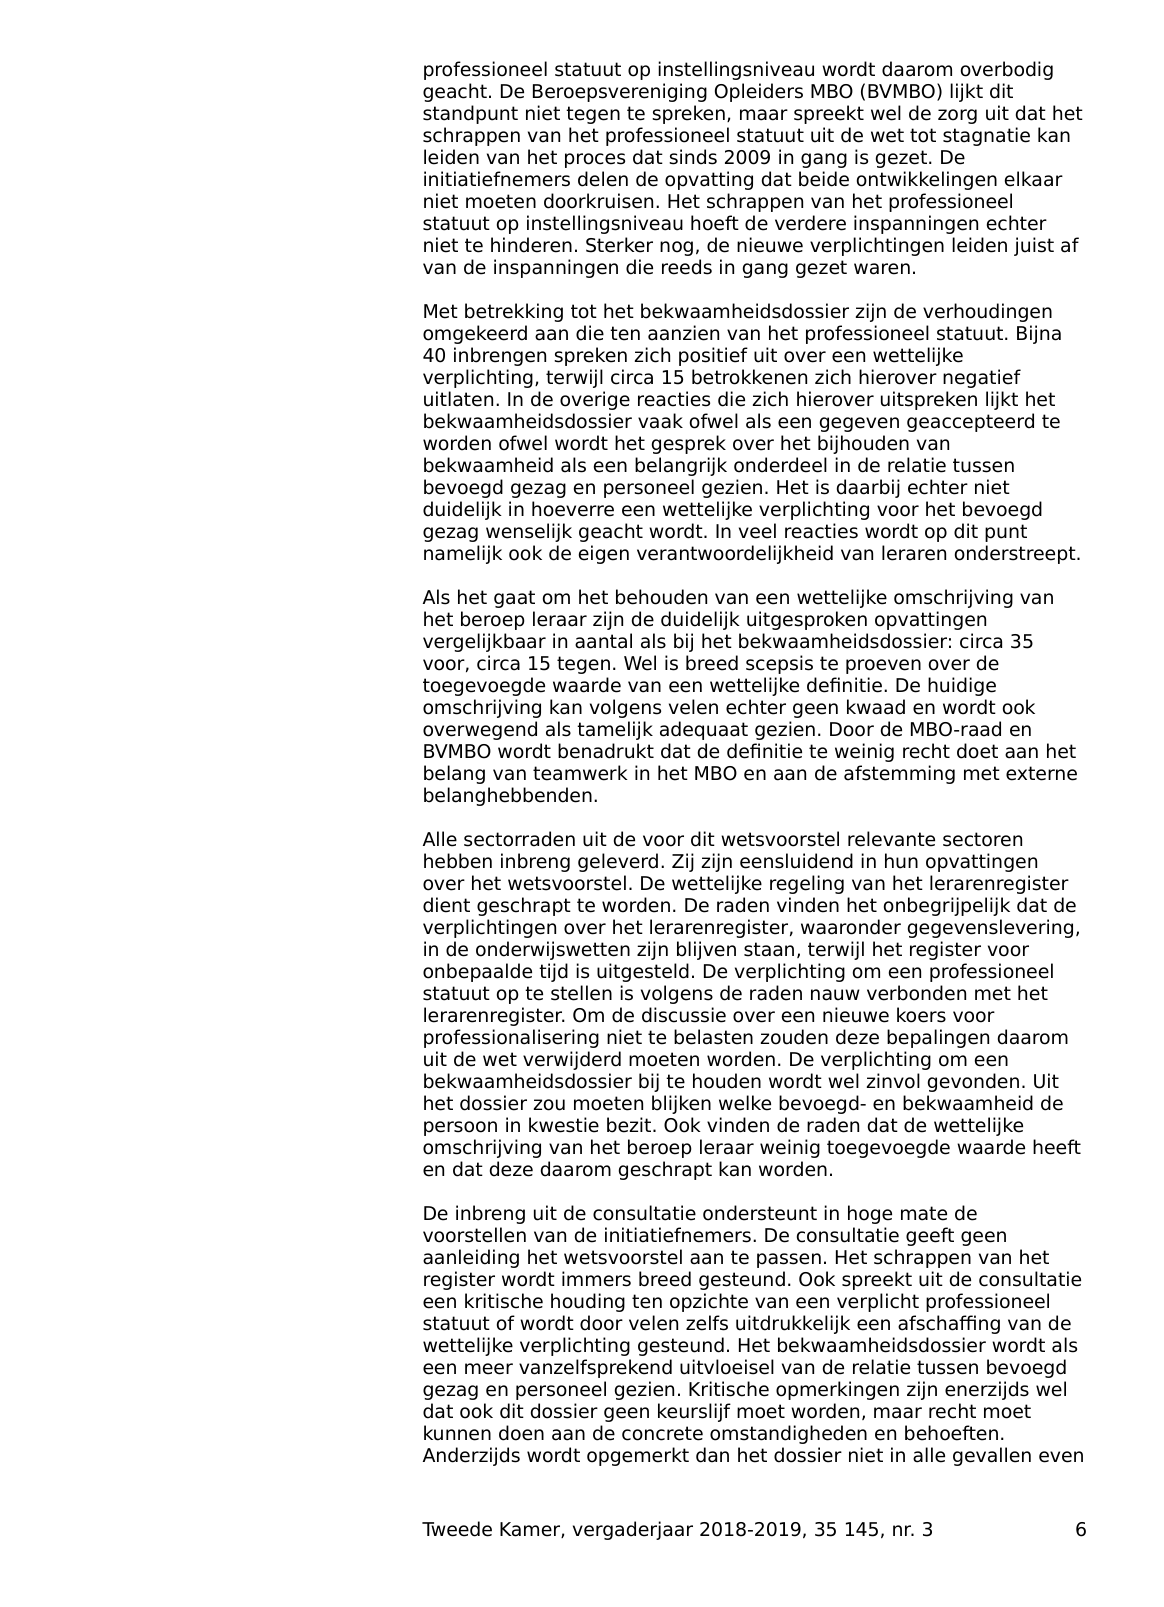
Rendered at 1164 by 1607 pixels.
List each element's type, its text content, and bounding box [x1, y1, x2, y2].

text Alle sectorraden uit de voor dit wetsvoorstel relevante sectoren hebben inbreng geleverd. Zij zijn eensluidend in hun opvattingen over het wetsvoorstel. De wettelijke regeling van het lerarenregister dient geschrapt te worden. De raden vinden het onbegrijpelijk dat de verplichtingen over het lerarenregister, waaronder gegevenslevering, in de onderwijswetten zijn blijven staan, terwijl het register voor onbepaalde tijd is uitgesteld. De verplichting om een professioneel statuut op te stellen is volgens de raden nauw verbonden met het lerarenregister. Om de discussie over een nieuwe koers voor professionalisering niet te belasten zouden deze bepalingen daarom uit de wet verwijderd moeten worden. De verplichting om een bekwaamheidsdossier bij te houden wordt wel zinvol gevonden. Uit het dossier zou moeten blijken welke bevoegd- en bekwaamheid de persoon in kwestie bezit. Ook vinden de raden dat de wettelijke omschrijving van het beroep leraar weinig toegevoegde waarde heeft en dat deze daarom geschrapt kan worden. [422, 829, 1087, 1181]
text Als het gaat om het behouden van een wettelijke omschrijving van het beroep leraar zijn de duidelijk uitgesproken opvattingen vergelijkbaar in aantal als bij het bekwaamheidsdossier: circa 35 voor, circa 15 tegen. Wel is breed scepsis te proeven over de toegevoegde waarde van een wettelijke definitie. De huidige omschrijving kan volgens velen echter geen kwaad en wordt ook overwegend als tamelijk adequaat gezien. Door de MBO-raad en BVMBO wordt benadrukt dat de definitie te weinig recht doet aan het belang van teamwerk in het MBO en aan de afstemming met externe belanghebbenden. [422, 587, 1087, 807]
text De inbreng uit de consultatie ondersteunt in hoge mate de voorstellen van de initiatiefnemers. De consultatie geeft geen aanleiding het wetsvoorstel aan te passen. Het schrappen van het register wordt immers breed gesteund. Ook spreekt uit de consultatie een kritische houding ten opzichte van een verplicht professioneel statuut of wordt door velen zelfs uitdrukkelijk een afschaffing van de wettelijke verplichting gesteund. Het bekwaamheidsdossier wordt als een meer vanzelfsprekend uitvloeisel van de relatie tussen bevoegd gezag en personeel gezien. Kritische opmerkingen zijn enerzijds wel dat ook dit dossier geen keurslijf moet worden, maar recht moet kunnen doen aan de concrete omstandigheden en behoeften. Anderzijds wordt opgemerkt dan het dossier niet in alle gevallen even [422, 1203, 1087, 1467]
text Met betrekking tot het bekwaamheidsdossier zijn de verhoudingen omgekeerd aan die ten aanzien van het professioneel statuut. Bijna 40 inbrengen spreken zich positief uit over een wettelijke verplichting, terwijl circa 15 betrokkenen zich hierover negatief uitlaten. In de overige reacties die zich hierover uitspreken lijkt het bekwaamheidsdossier vaak ofwel als een gegeven geaccepteerd te worden ofwel wordt het gesprek over het bijhouden van bekwaamheid als een belangrijk onderdeel in de relatie tussen bevoegd gezag en personeel gezien. Het is daarbij echter niet duidelijk in hoeverre een wettelijke verplichting voor het bevoegd gezag wenselijk geacht wordt. In veel reacties wordt op dit punt namelijk ook de eigen verantwoordelijkheid van leraren onderstreept. [422, 301, 1087, 565]
text professioneel statuut op instellingsniveau wordt daarom overbodig geacht. De Beroepsvereniging Opleiders MBO (BVMBO) lijkt dit standpunt niet tegen te spreken, maar spreekt wel de zorg uit dat het schrappen van het professioneel statuut uit de wet tot stagnatie kan leiden van het proces dat sinds 2009 in gang is gezet. De initiatiefnemers delen de opvatting dat beide ontwikkelingen elkaar niet moeten doorkruisen. Het schrappen van het professioneel statuut op instellingsniveau hoeft de verdere inspanningen echter niet te hinderen. Sterker nog, de nieuwe verplichtingen leiden juist af van de inspanningen die reeds in gang gezet waren. [422, 59, 1087, 279]
